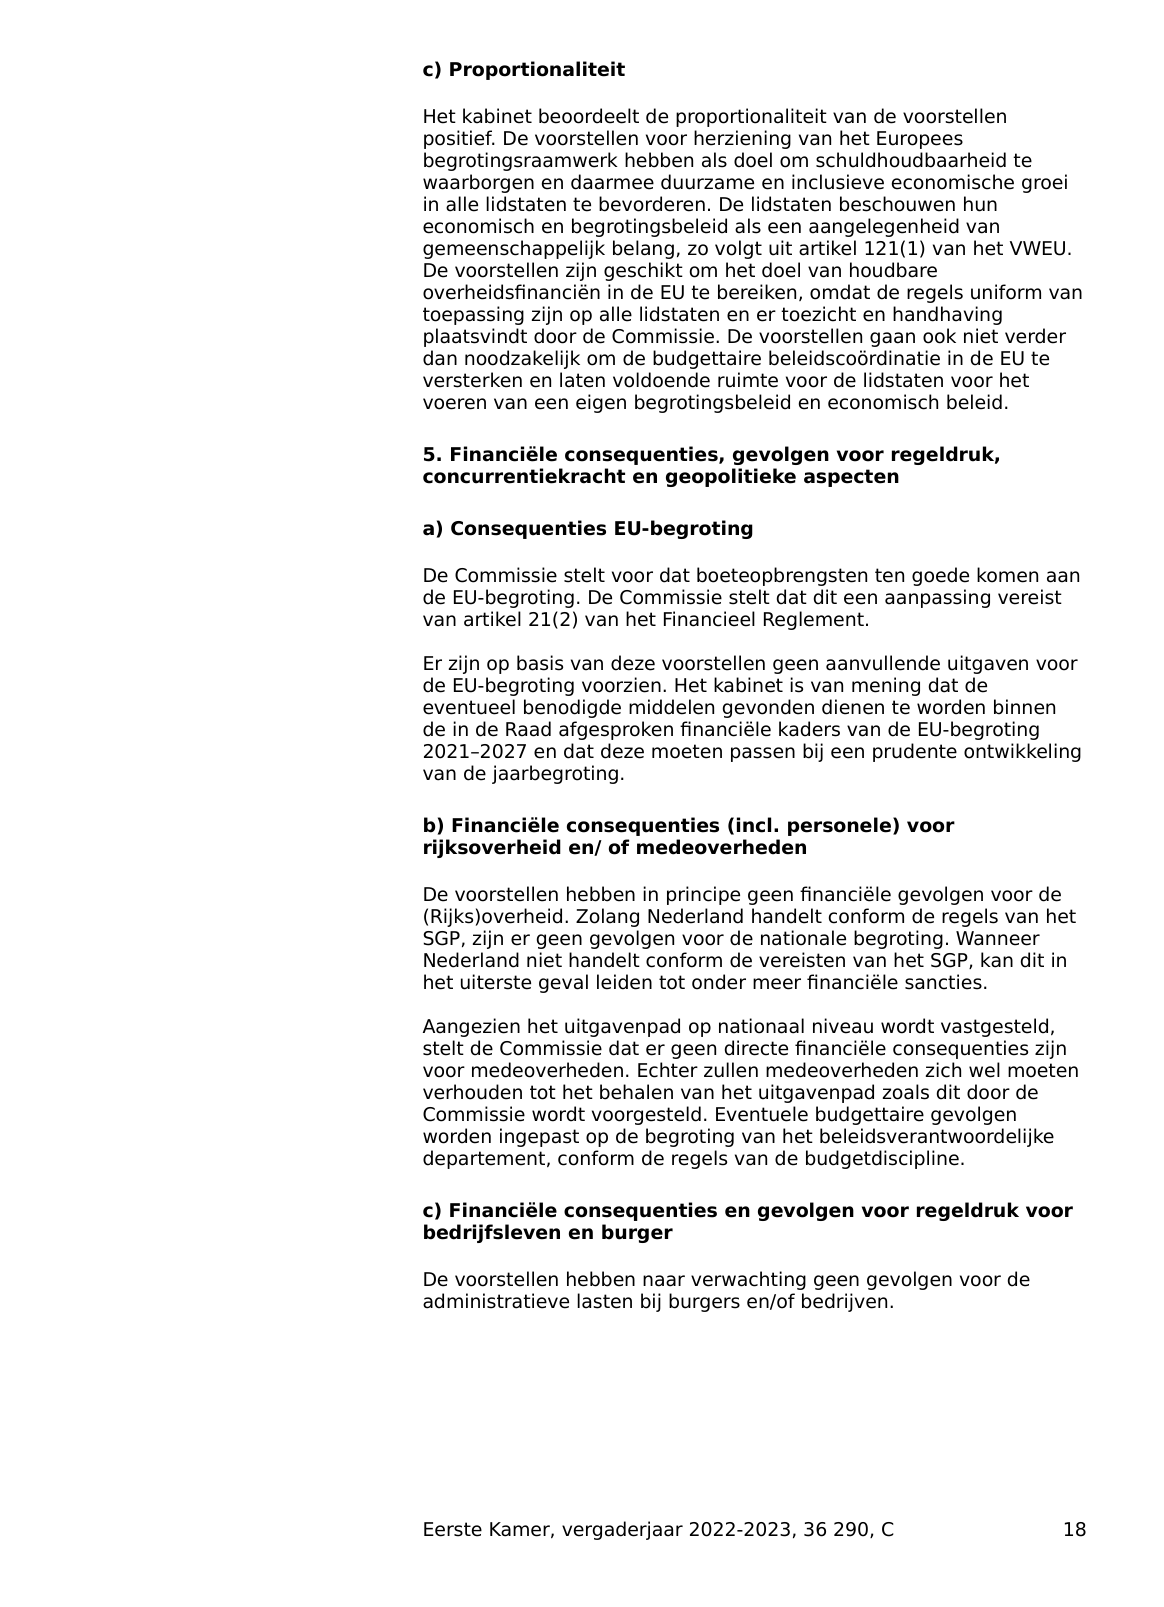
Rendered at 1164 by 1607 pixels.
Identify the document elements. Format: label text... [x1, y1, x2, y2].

subtitle a) Consequenties EU-begroting [422, 518, 1087, 540]
text Er zijn op basis van deze voorstellen geen aanvullende uitgaven voor de EU-begroting voorzien. Het kabinet is van mening dat de eventueel benodigde middelen gevonden dienen te worden binnen de in de Raad afgesproken financiële kaders van de EU-begroting 2021–2027 en dat deze moeten passen bij een prudente ontwikkeling van de jaarbegroting. [422, 653, 1087, 785]
subtitle 5. Financiële consequenties, gevolgen voor regeldruk, concurrentiekracht en geopolitieke aspecten [422, 444, 1087, 488]
text De Commissie stelt voor dat boeteopbrengsten ten goede komen aan de EU-begroting. De Commissie stelt dat dit een aanpassing vereist van artikel 21(2) van het Financieel Reglement. [422, 565, 1087, 631]
subtitle b) Financiële consequenties (incl. personele) voor rijksoverheid en/ of medeoverheden [422, 815, 1087, 859]
subtitle c) Proportionaliteit [422, 59, 1087, 81]
subtitle c) Financiële consequenties en gevolgen voor regeldruk voor bedrijfsleven en burger [422, 1199, 1087, 1243]
text De voorstellen hebben naar verwachting geen gevolgen voor de administratieve lasten bij burgers en/of bedrijven. [422, 1268, 1087, 1312]
text Aangezien het uitgavenpad op nationaal niveau wordt vastgesteld, stelt de Commissie dat er geen directe financiële consequenties zijn voor medeoverheden. Echter zullen medeoverheden zich wel moeten verhouden tot het behalen van het uitgavenpad zoals dit door de Commissie wordt voorgesteld. Eventuele budgettaire gevolgen worden ingepast op de begroting van het beleidsverantwoordelijke departement, conform de regels van de budgetdiscipline. [422, 1016, 1087, 1169]
text De voorstellen hebben in principe geen financiële gevolgen voor de (Rijks)overheid. Zolang Nederland handelt conform de regels van het SGP, zijn er geen gevolgen voor de nationale begroting. Wanneer Nederland niet handelt conform de vereisten van het SGP, kan dit in het uiterste geval leiden tot onder meer financiële sancties. [422, 884, 1087, 993]
text Het kabinet beoordeelt de proportionaliteit van de voorstellen positief. De voorstellen voor herziening van het Europees begrotingsraamwerk hebben als doel om schuldhoudbaarheid te waarborgen en daarmee duurzame en inclusieve economische groei in alle lidstaten te bevorderen. De lidstaten beschouwen hun economisch en begrotingsbeleid als een aangelegenheid van gemeenschappelijk belang, zo volgt uit artikel 121(1) van het VWEU. De voorstellen zijn geschikt om het doel van houdbare overheidsfinanciën in de EU te bereiken, omdat de regels uniform van toepassing zijn op alle lidstaten en er toezicht en handhaving plaatsvindt door de Commissie. De voorstellen gaan ook niet verder dan noodzakelijk om de budgettaire beleidscoördinatie in de EU te versterken en laten voldoende ruimte voor de lidstaten voor het voeren van een eigen begrotingsbeleid en economisch beleid. [422, 106, 1087, 414]
